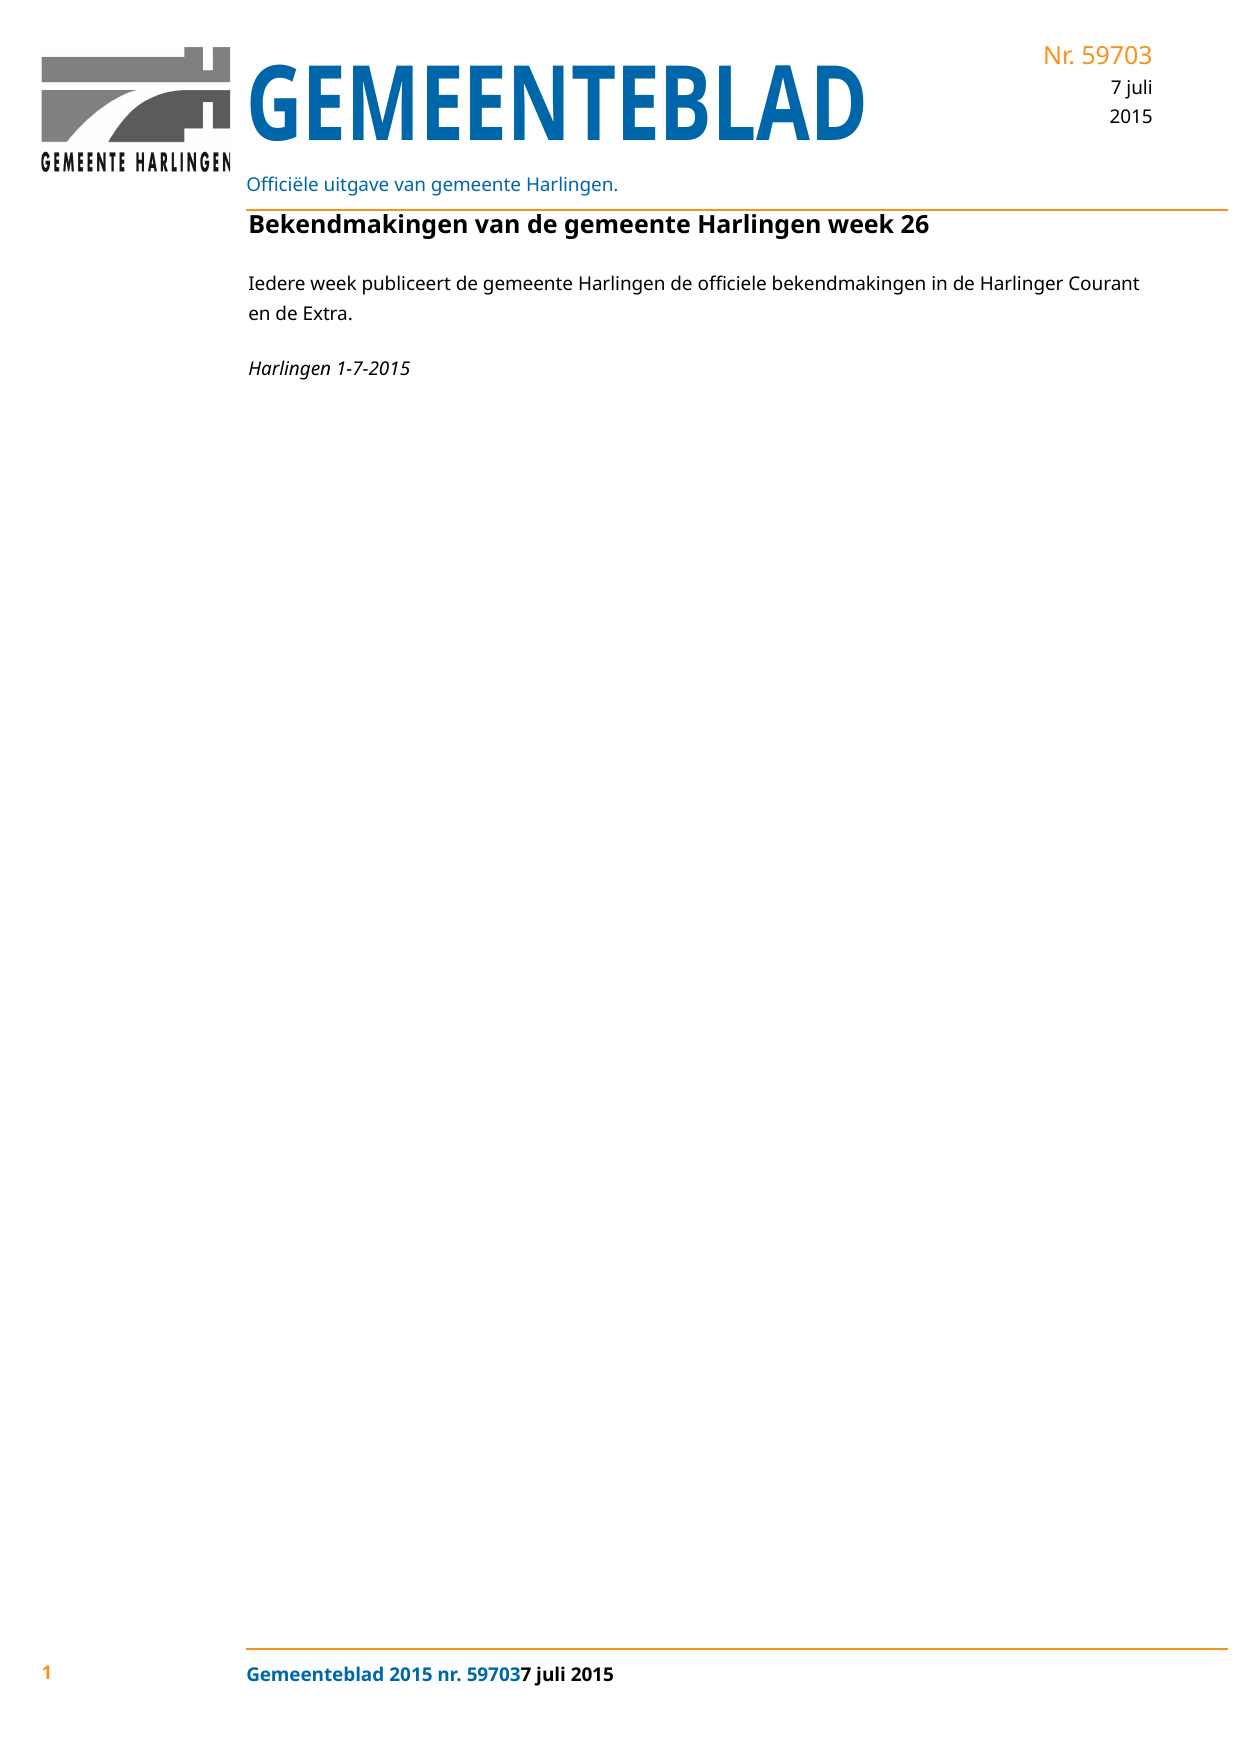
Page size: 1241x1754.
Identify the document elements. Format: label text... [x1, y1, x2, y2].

text Iedere week publiceert de gemeente Harlingen de officiele bekendmakingen in de Harlinger Courant en de Extra. [248, 270, 1152, 326]
text Bekendmakingen van de gemeente Harlingen week 26 [248, 211, 1152, 241]
picture [41, 47, 231, 172]
text Harlingen 1-7-2015 [248, 355, 1152, 381]
